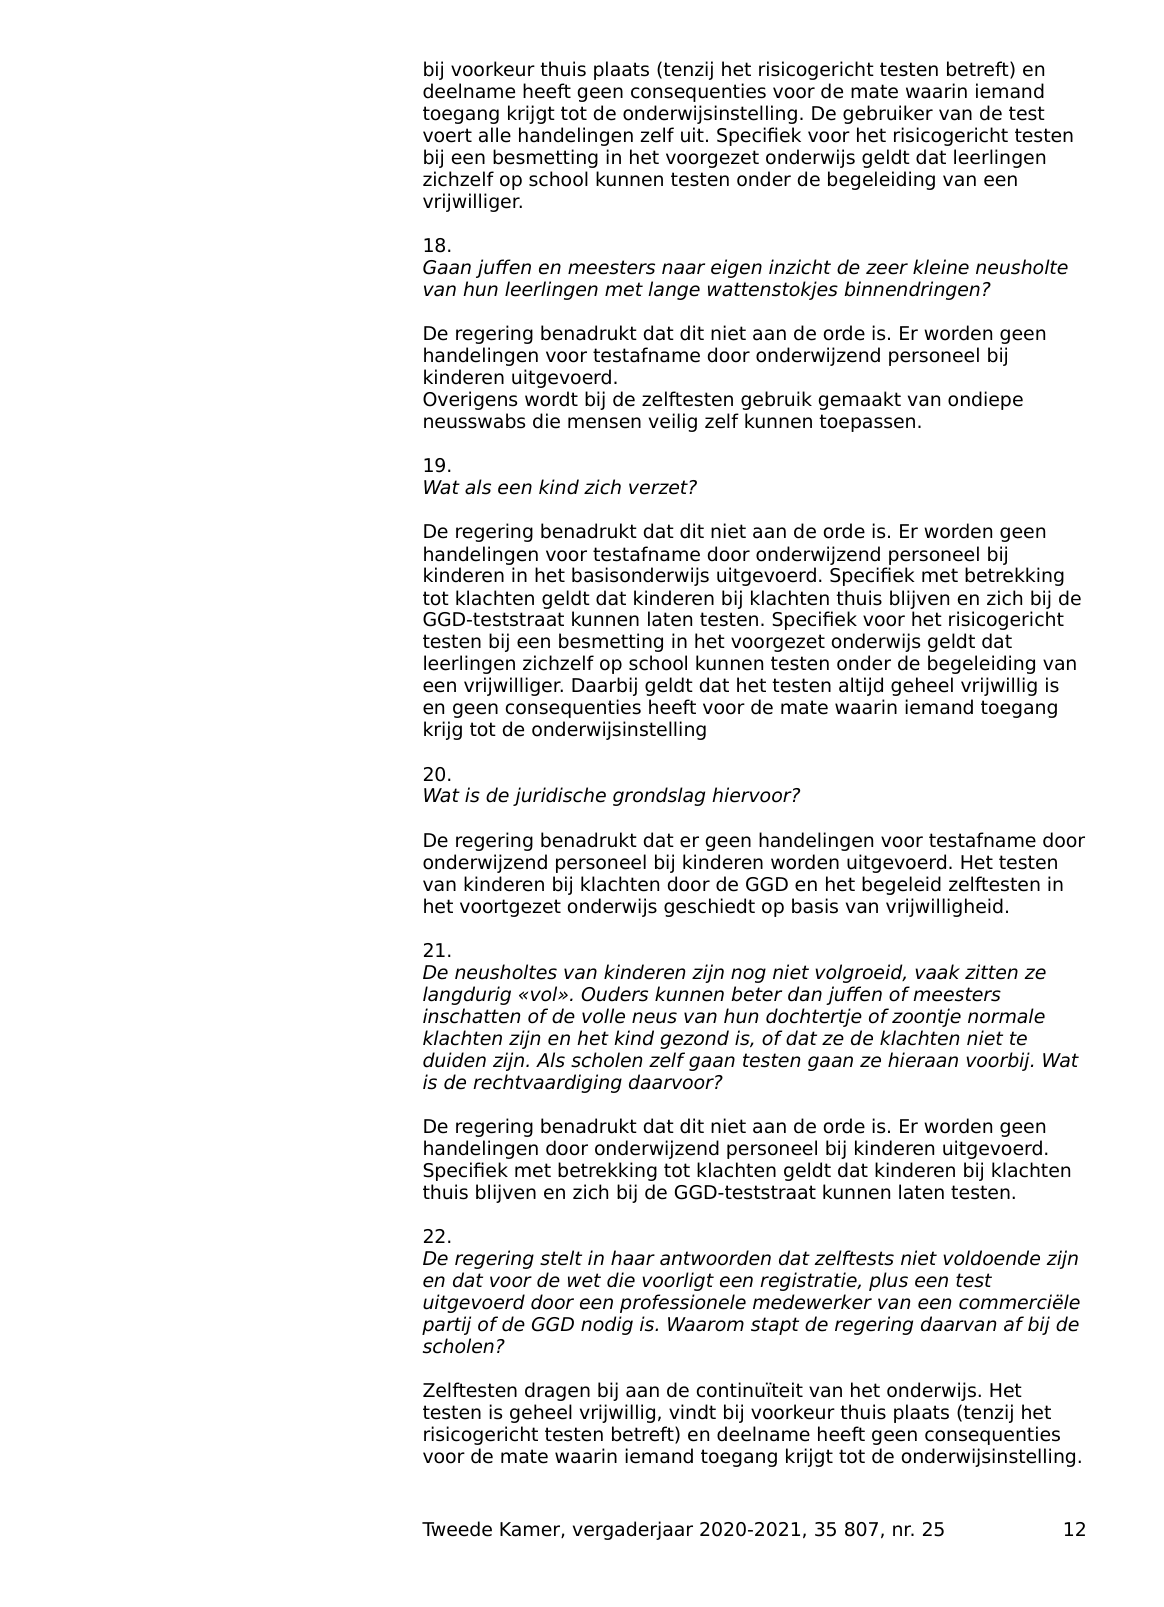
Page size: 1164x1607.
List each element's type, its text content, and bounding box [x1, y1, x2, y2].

text Wat als een kind zich verzet? [422, 477, 1087, 499]
text bij voorkeur thuis plaats (tenzij het risicogericht testen betreft) en deelname heeft geen consequenties voor de mate waarin iemand toegang krijgt tot de onderwijsinstelling. De gebruiker van de test voert alle handelingen zelf uit. Specifiek voor het risicogericht testen bij een besmetting in het voorgezet onderwijs geldt dat leerlingen zichzelf op school kunnen testen onder de begeleiding van een vrijwilliger. [422, 59, 1087, 213]
text 19. [422, 455, 1087, 477]
text De regering benadrukt dat er geen handelingen voor testafname door onderwijzend personeel bij kinderen worden uitgevoerd. Het testen van kinderen bij klachten door de GGD en het begeleid zelftesten in het voortgezet onderwijs geschiedt op basis van vrijwilligheid. [422, 829, 1087, 917]
text De regering benadrukt dat dit niet aan de orde is. Er worden geen handelingen voor testafname door onderwijzend personeel bij kinderen in het basisonderwijs uitgevoerd. Specifiek met betrekking tot klachten geldt dat kinderen bij klachten thuis blijven en zich bij de GGD-teststraat kunnen laten testen. Specifiek voor het risicogericht testen bij een besmetting in het voorgezet onderwijs geldt dat leerlingen zichzelf op school kunnen testen onder de begeleiding van een vrijwilliger. Daarbij geldt dat het testen altijd geheel vrijwillig is en geen consequenties heeft voor de mate waarin iemand toegang krijg tot de onderwijsinstelling [422, 521, 1087, 741]
text De neusholtes van kinderen zijn nog niet volgroeid, vaak zitten ze langdurig «vol». Ouders kunnen beter dan juffen of meesters inschatten of de volle neus van hun dochtertje of zoontje normale klachten zijn en het kind gezond is, of dat ze de klachten niet te duiden zijn. Als scholen zelf gaan testen gaan ze hieraan voorbij. Wat is de rechtvaardiging daarvoor? [422, 962, 1087, 1093]
text De regering benadrukt dat dit niet aan de orde is. Er worden geen handelingen door onderwijzend personeel bij kinderen uitgevoerd. Specifiek met betrekking tot klachten geldt dat kinderen bij klachten thuis blijven en zich bij de GGD-teststraat kunnen laten testen. [422, 1116, 1087, 1204]
text 21. [422, 940, 1087, 962]
text Overigens wordt bij de zelftesten gebruik gemaakt van ondiepe neusswabs die mensen veilig zelf kunnen toepassen. [422, 389, 1087, 433]
text Zelftesten dragen bij aan de continuïteit van het onderwijs. Het testen is geheel vrijwillig, vindt bij voorkeur thuis plaats (tenzij het risicogericht testen betreft) en deelname heeft geen consequenties voor de mate waarin iemand toegang krijgt tot de onderwijsinstelling. [422, 1380, 1087, 1468]
text Gaan juffen en meesters naar eigen inzicht de zeer kleine neusholte van hun leerlingen met lange wattenstokjes binnendringen? [422, 257, 1087, 301]
text 20. [422, 763, 1087, 785]
text 22. [422, 1226, 1087, 1248]
text Wat is de juridische grondslag hiervoor? [422, 785, 1087, 807]
text 18. [422, 235, 1087, 257]
text De regering benadrukt dat dit niet aan de orde is. Er worden geen handelingen voor testafname door onderwijzend personeel bij kinderen uitgevoerd. [422, 323, 1087, 389]
text De regering stelt in haar antwoorden dat zelftests niet voldoende zijn en dat voor de wet die voorligt een registratie, plus een test uitgevoerd door een professionele medewerker van een commerciële partij of de GGD nodig is. Waarom stapt de regering daarvan af bij de scholen? [422, 1248, 1087, 1358]
